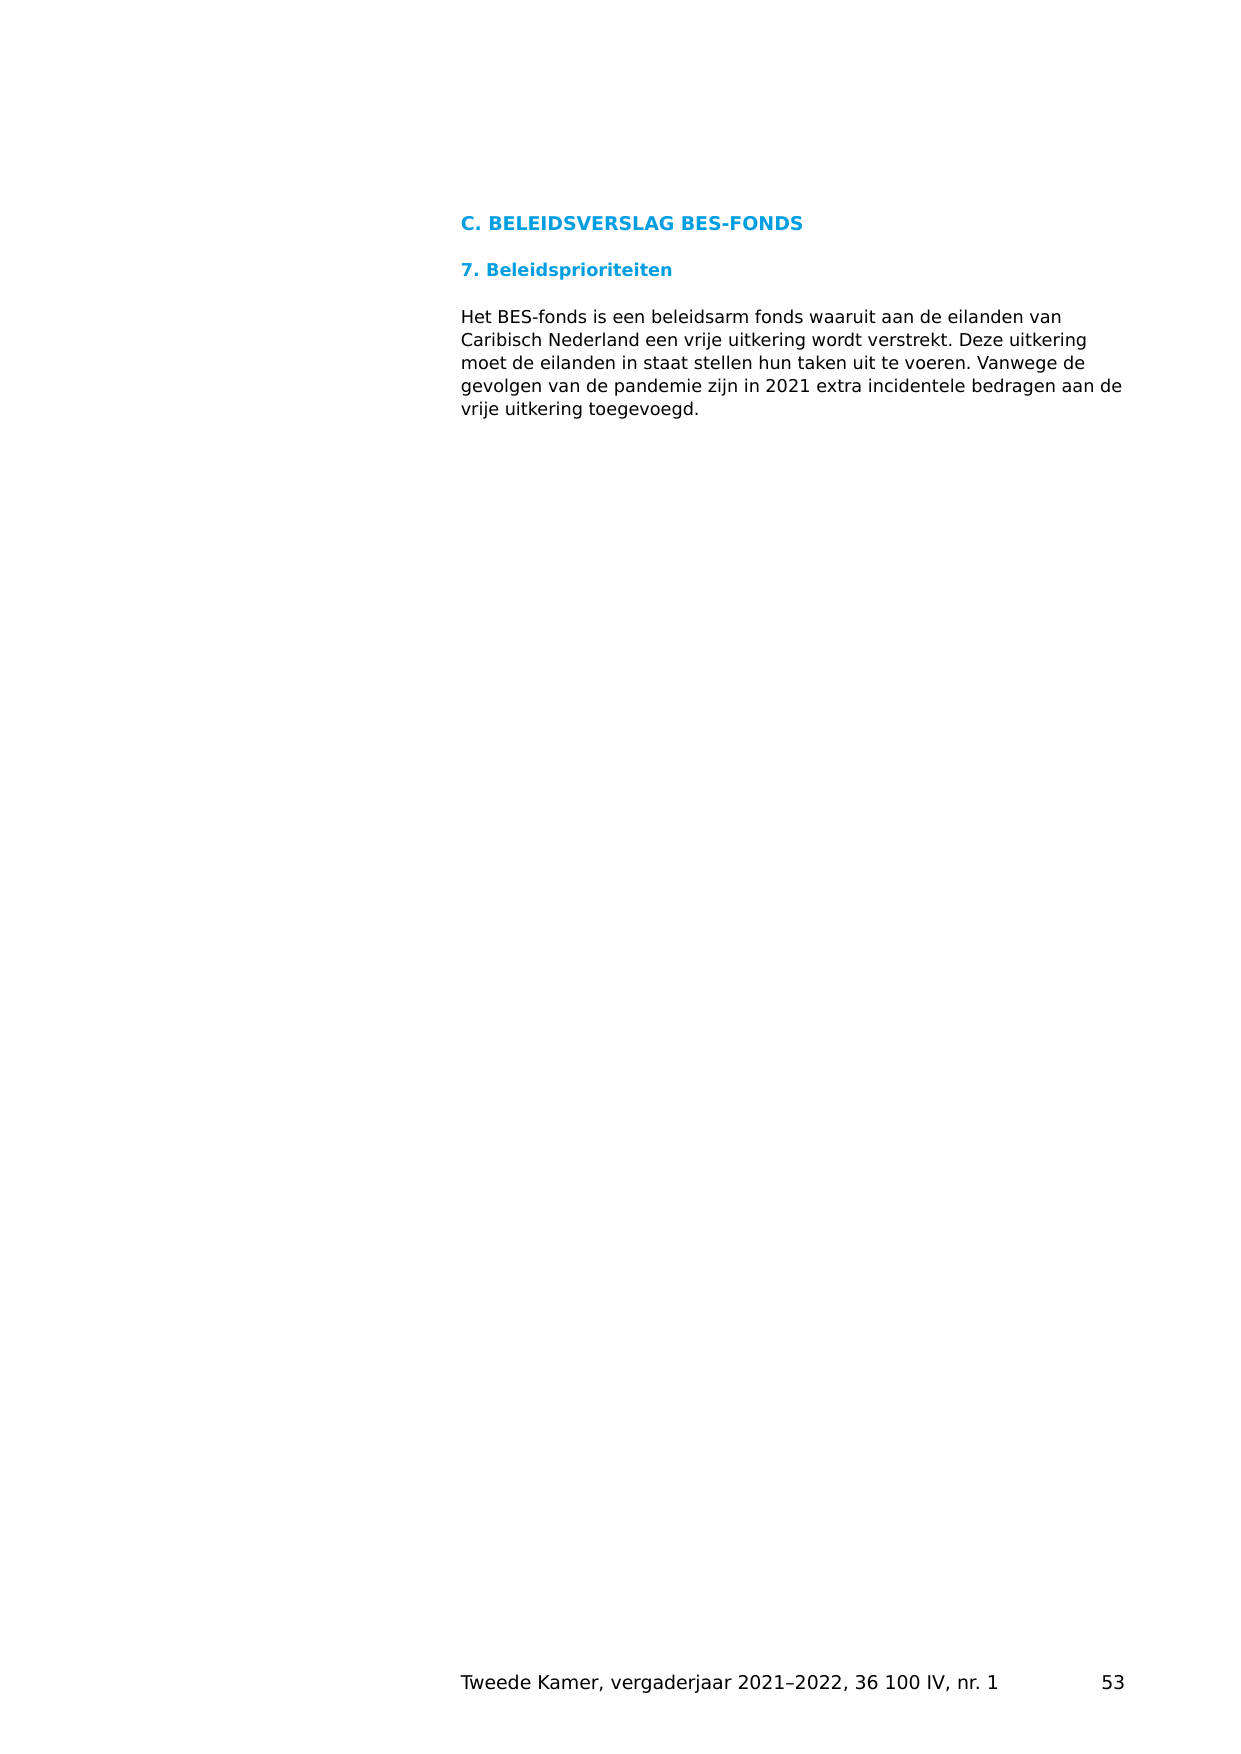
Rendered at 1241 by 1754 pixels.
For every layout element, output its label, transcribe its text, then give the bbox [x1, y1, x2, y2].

title C. Beleidsverslag BES-fonds [461, 213, 1125, 235]
title 7. Beleidsprioriteiten [461, 258, 1125, 281]
text Het BES-fonds is een beleidsarm fonds waaruit aan de eilanden van Caribisch Nederland een vrije uitkering wordt verstrekt. Deze uitkering moet de eilanden in staat stellen hun taken uit te voeren. Vanwege de gevolgen van de pandemie zijn in 2021 extra incidentele bedragen aan de vrije uitkering toegevoegd. [461, 305, 1125, 419]
